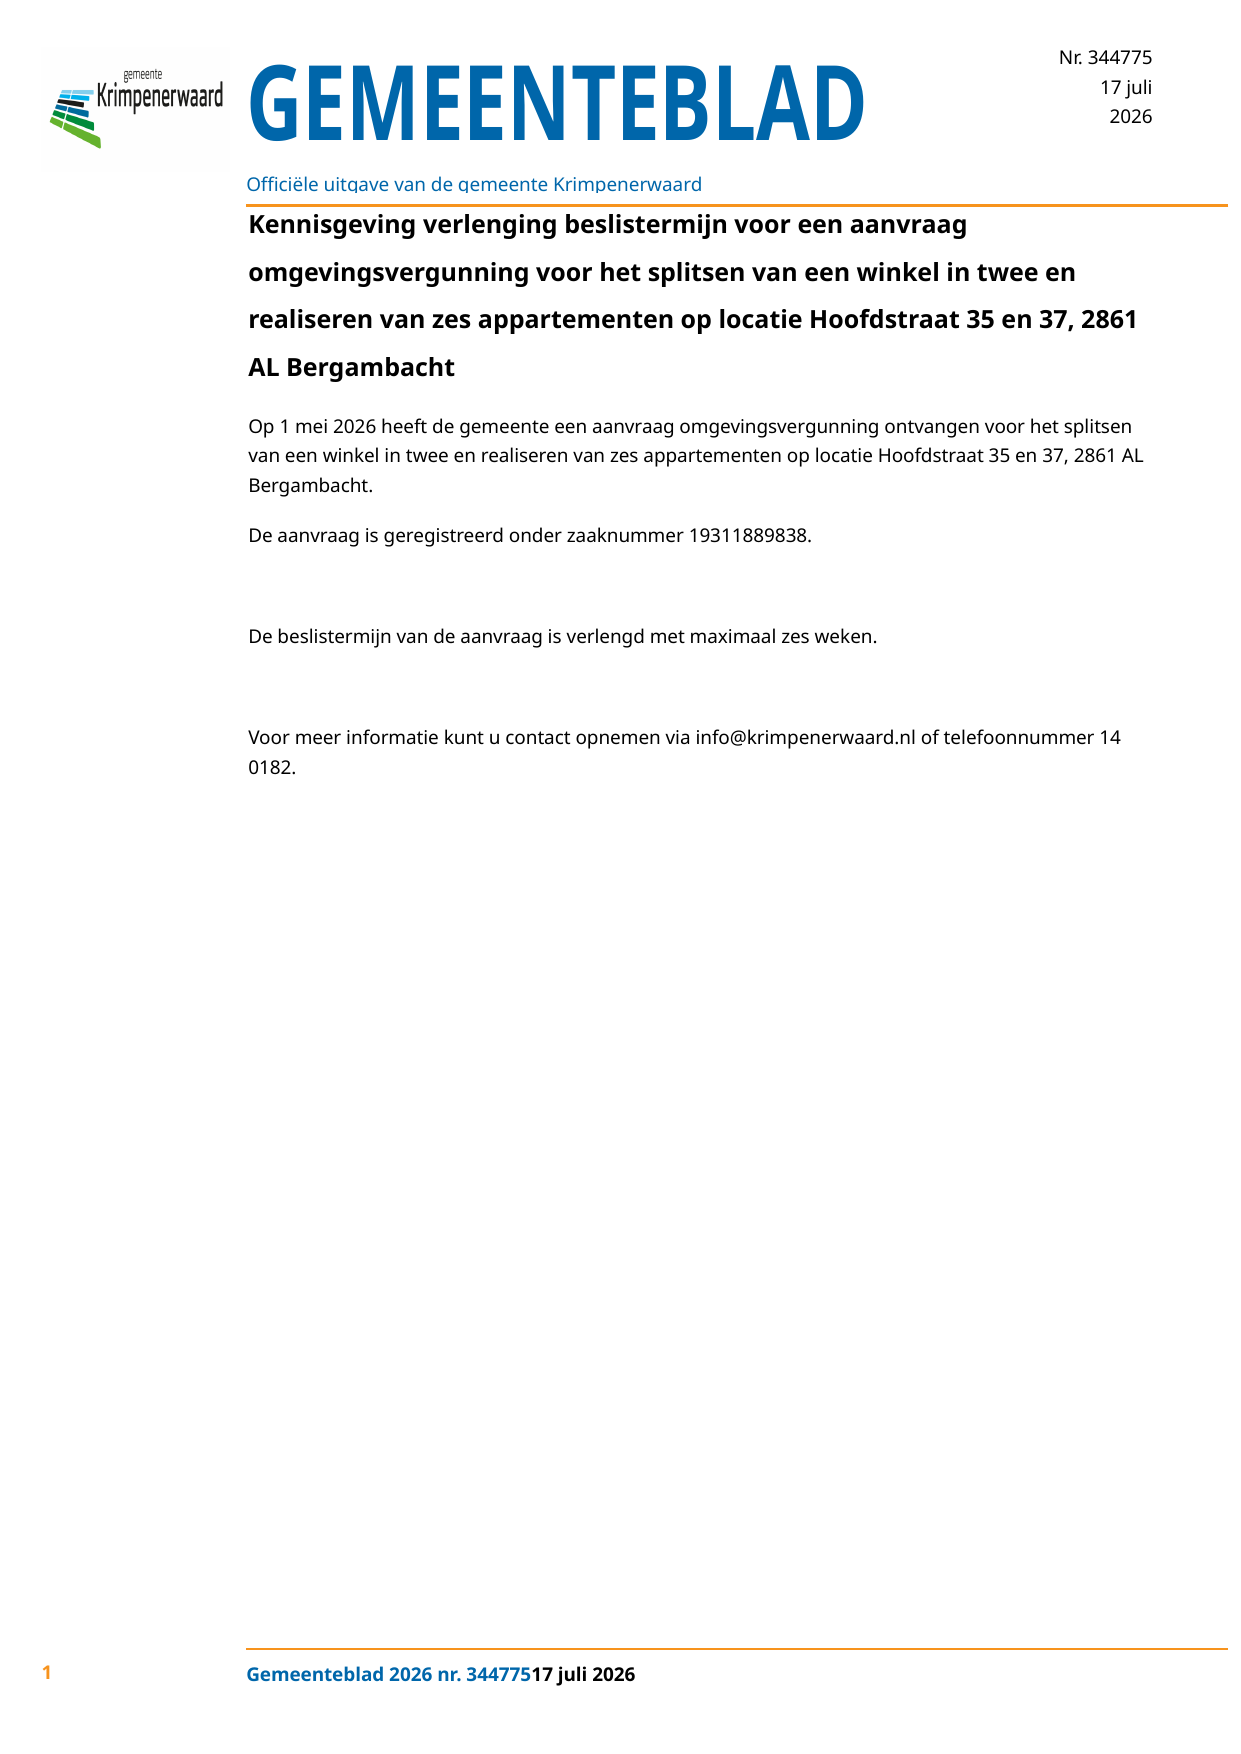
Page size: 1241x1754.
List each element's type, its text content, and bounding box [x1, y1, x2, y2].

text Op 1 mei 2026 heeft de gemeente een aanvraag omgevingsvergunning ontvangen voor het splitsen van een winkel in twee en realiseren van zes appartementen op locatie Hoofdstraat 35 en 37, 2861 AL Bergambacht. [248, 413, 1152, 498]
text Kennisgeving verlenging beslistermijn voor een aanvraag omgevingsvergunning voor het splitsen van een winkel in twee en realiseren van zes appartementen op locatie Hoofdstraat 35 en 37, 2861 AL Bergambacht [248, 207, 1152, 384]
text De aanvraag is geregistreerd onder zaaknummer 19311889838. [248, 523, 1152, 548]
picture [41, 47, 231, 172]
text Voor meer informatie kunt u contact opnemen via info@krimpenerwaard.nl of telefoonnummer 14 0182. [248, 724, 1152, 780]
text De beslistermijn van de aanvraag is verlengd met maximaal zes weken. [248, 623, 1152, 649]
